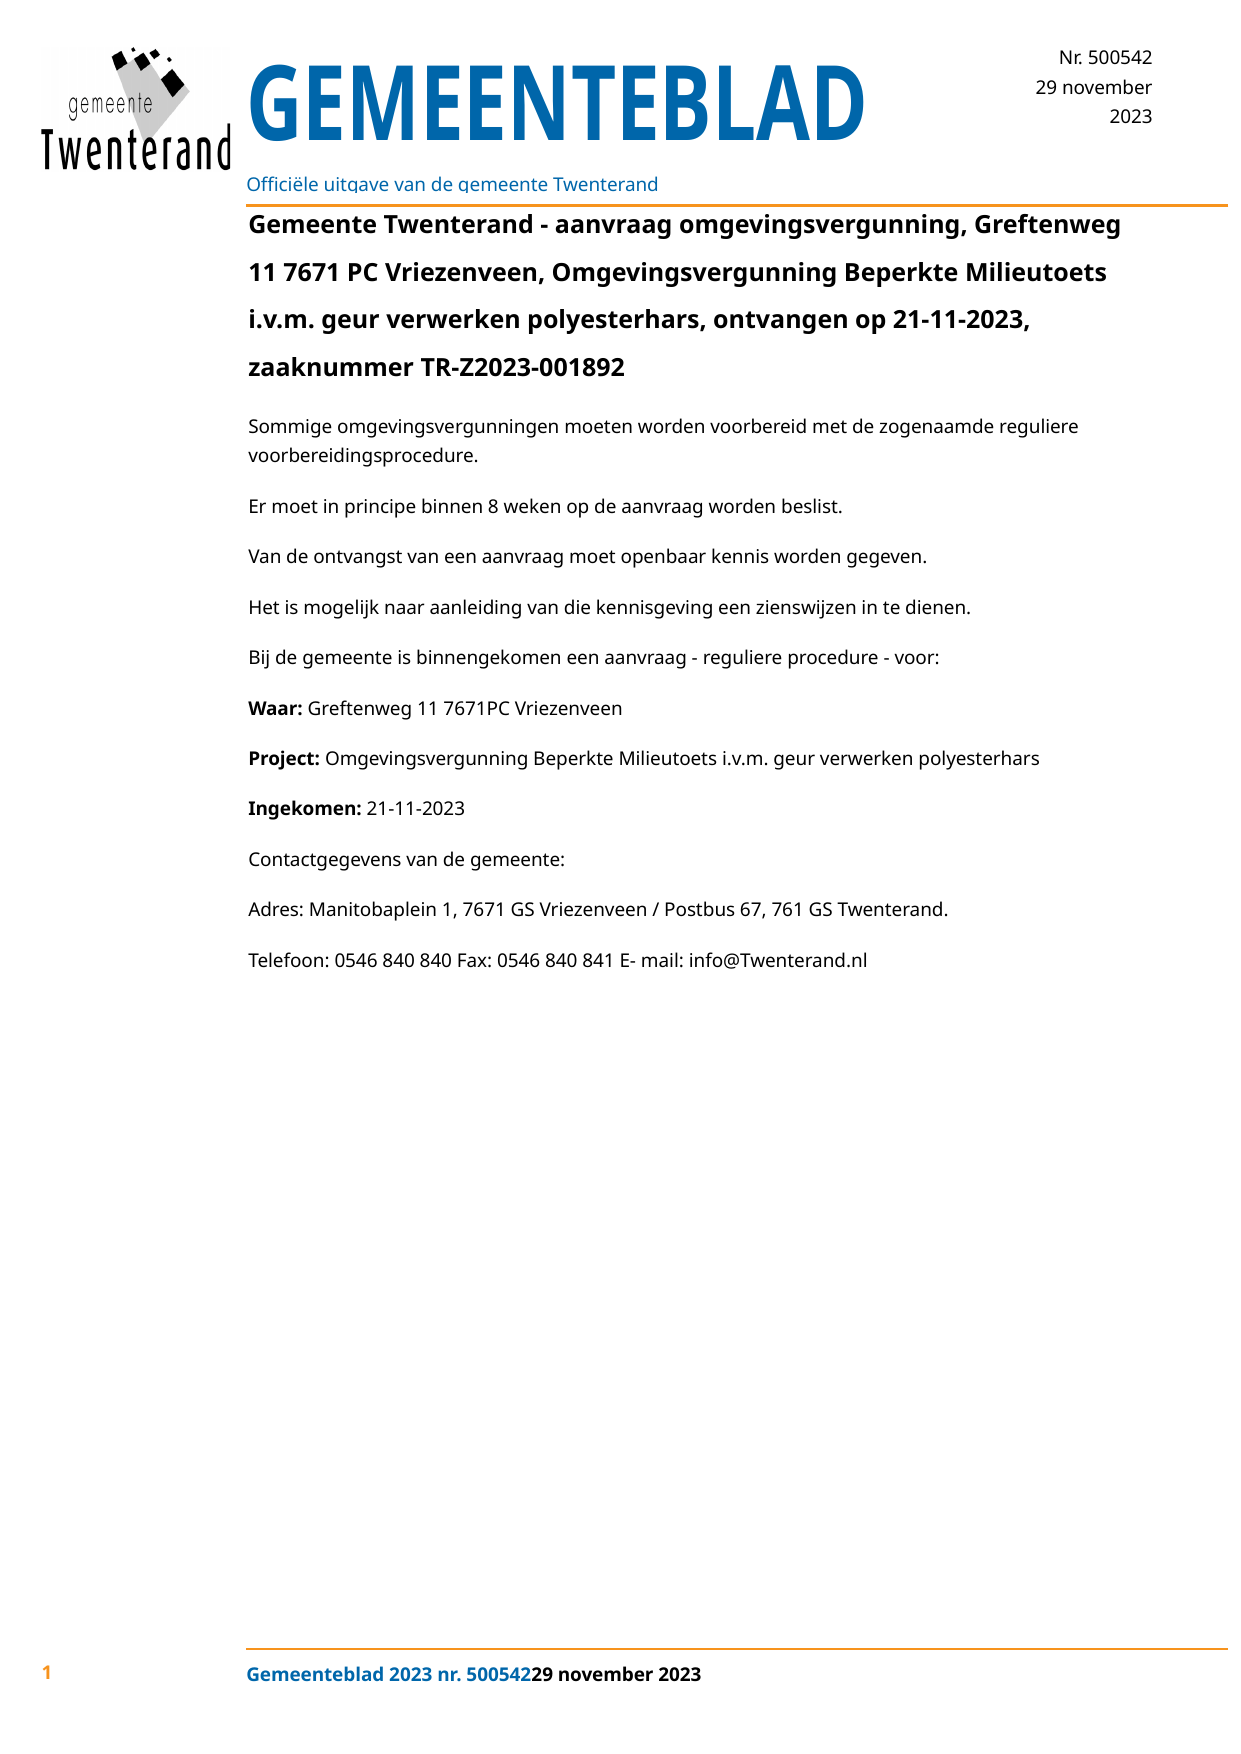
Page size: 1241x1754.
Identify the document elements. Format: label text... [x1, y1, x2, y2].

text Van de ontvangst van een aanvraag moet openbaar kennis worden gegeven. [248, 543, 1152, 569]
text Project: Omgevingsvergunning Beperkte Milieutoets i.v.m. geur verwerken polyesterhars [248, 745, 1152, 771]
text Er moet in principe binnen 8 weken op de aanvraag worden beslist. [248, 493, 1152, 519]
picture [41, 47, 231, 172]
text Het is mogelijk naar aanleiding van die kennisgeving een zienswijzen in te dienen. [248, 594, 1152, 620]
text Bij de gemeente is binnengekomen een aanvraag - reguliere procedure - voor: [248, 644, 1152, 670]
text Telefoon: 0546 840 840 Fax: 0546 840 841 E- mail: info@Twenterand.nl [248, 947, 1152, 973]
text Gemeente Twenterand - aanvraag omgevingsvergunning, Greftenweg 11 7671 PC Vriezenveen, Omgevingsvergunning Beperkte Milieutoets i.v.m. geur verwerken polyesterhars, ontvangen op 21-11-2023, zaaknummer TR-Z2023-001892 [248, 207, 1152, 384]
text Adres: Manitobaplein 1, 7671 GS Vriezenveen / Postbus 67, 761 GS Twenterand. [248, 896, 1152, 922]
text Ingekomen: 21-11-2023 [248, 796, 1152, 821]
text Contactgegevens van de gemeente: [248, 846, 1152, 872]
text Waar: Greftenweg 11 7671PC Vriezenveen [248, 695, 1152, 721]
text Sommige omgevingsvergunningen moeten worden voorbereid met de zogenaamde reguliere voorbereidingsprocedure. [248, 413, 1152, 468]
